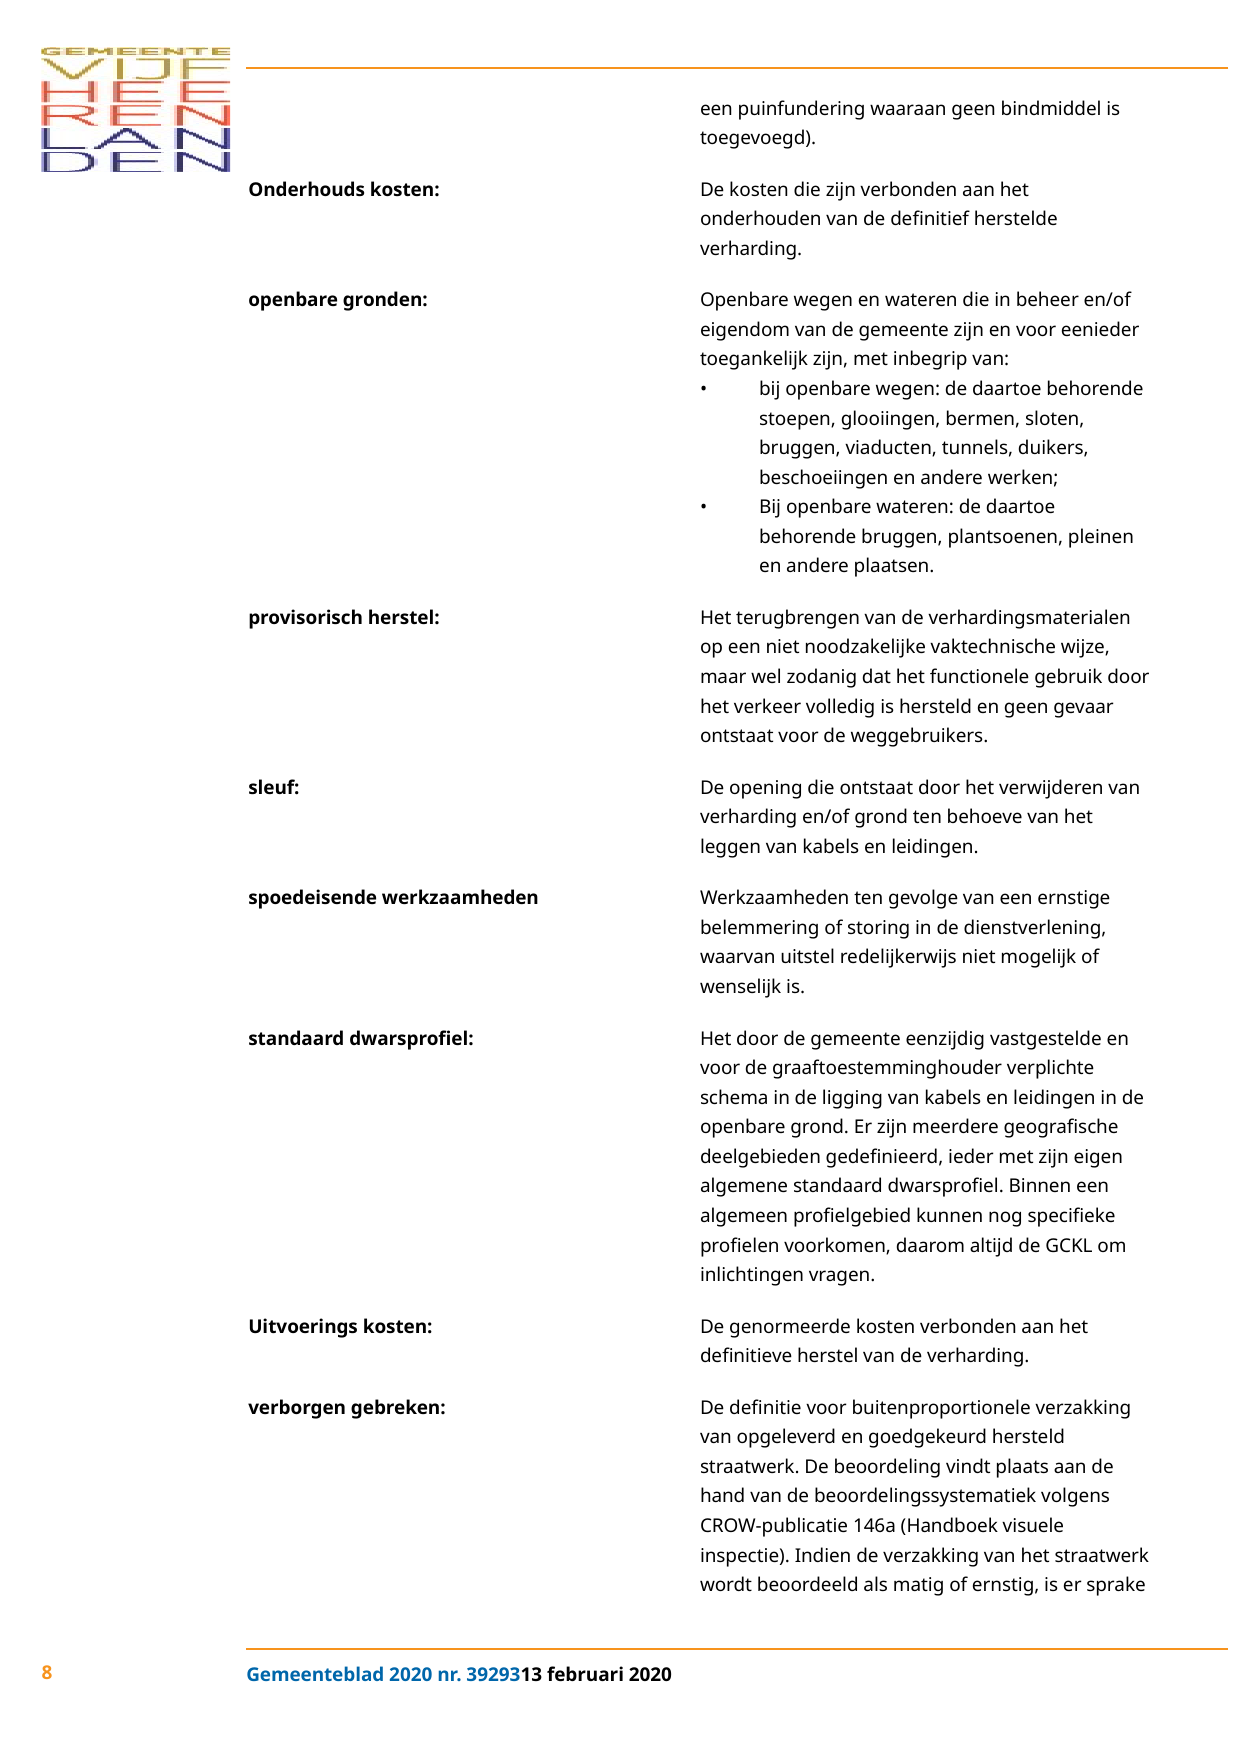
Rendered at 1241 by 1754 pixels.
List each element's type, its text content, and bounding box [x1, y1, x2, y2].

table_cell sleuf: [248, 774, 700, 859]
table_cell [248, 95, 700, 150]
table_cell [700, 261, 1152, 286]
table_cell [700, 150, 1152, 176]
table_cell een puinfundering waaraan geen bindmiddel is toegevoegd). [700, 95, 1152, 150]
table_cell [248, 748, 700, 774]
table_cell [700, 579, 1152, 604]
table_cell verborgen gebreken: [248, 1394, 700, 1597]
table_cell provisorisch herstel: [248, 604, 700, 748]
table_cell [700, 1287, 1152, 1313]
table_cell Het terugbrengen van de verhardingsmaterialen op een niet noodzakelijke vaktechnische wijze, maar wel zodanig dat het functionele gebruik door het verkeer volledig is hersteld en geen gevaar ontstaat voor de weggebruikers. [700, 604, 1152, 748]
table_cell Openbare wegen en wateren die in beheer en/of eigendom van de gemeente zijn en voor eenieder toegankelijk zijn, met inbegrip van: bij openbare wegen: de daartoe behorende stoepen, glooiingen, bermen, sloten, bruggen, viaducten, tunnels, duikers, beschoeiingen en andere werken; Bij openbare wateren: de daartoe behorende bruggen, plantsoenen, pleinen en andere plaatsen. [700, 286, 1152, 578]
table_cell [248, 859, 700, 884]
table_cell [248, 1287, 700, 1313]
table_cell De definitie voor buitenproportionele verzakking van opgeleverd en goedgekeurd hersteld straatwerk. De beoordeling vindt plaats aan de hand van de beoordelingssystematiek volgens CROW-publicatie 146a (Handboek visuele inspectie). Indien de verzakking van het straatwerk wordt beoordeeld als matig of ernstig, is er sprake [700, 1394, 1152, 1597]
table_cell spoedeisende werkzaamheden [248, 885, 700, 999]
table_cell De kosten die zijn verbonden aan het onderhouden van de definitief herstelde verharding. [700, 176, 1152, 261]
table_cell standaard dwarsprofiel: [248, 1025, 700, 1287]
table_cell Uitvoerings kosten: [248, 1313, 700, 1368]
table_cell [700, 748, 1152, 774]
table_cell Werkzaamheden ten gevolge van een ernstige belemmering of storing in de dienstverlening, waarvan uitstel redelijkerwijs niet mogelijk of wenselijk is. [700, 885, 1152, 999]
table_cell [700, 1368, 1152, 1394]
table_cell [700, 859, 1152, 884]
table_cell Onderhouds kosten: [248, 176, 700, 261]
table_cell [248, 579, 700, 604]
picture [41, 47, 231, 172]
table_cell [700, 999, 1152, 1025]
table_cell [248, 261, 700, 286]
table_cell [248, 150, 700, 176]
table_cell Het door de gemeente eenzijdig vastgestelde en voor de graaftoestemminghouder verplichte schema in de ligging van kabels en leidingen in de openbare grond. Er zijn meerdere geografische deelgebieden gedefinieerd, ieder met zijn eigen algemene standaard dwarsprofiel. Binnen een algemeen profielgebied kunnen nog specifieke profielen voorkomen, daarom altijd de GCKL om inlichtingen vragen. [700, 1025, 1152, 1287]
table_cell [248, 1368, 700, 1394]
table_cell De opening die ontstaat door het verwijderen van verharding en/of grond ten behoeve van het leggen van kabels en leidingen. [700, 774, 1152, 859]
table_cell De genormeerde kosten verbonden aan het definitieve herstel van de verharding. [700, 1313, 1152, 1368]
table_cell [248, 999, 700, 1025]
table_cell openbare gronden: [248, 286, 700, 578]
